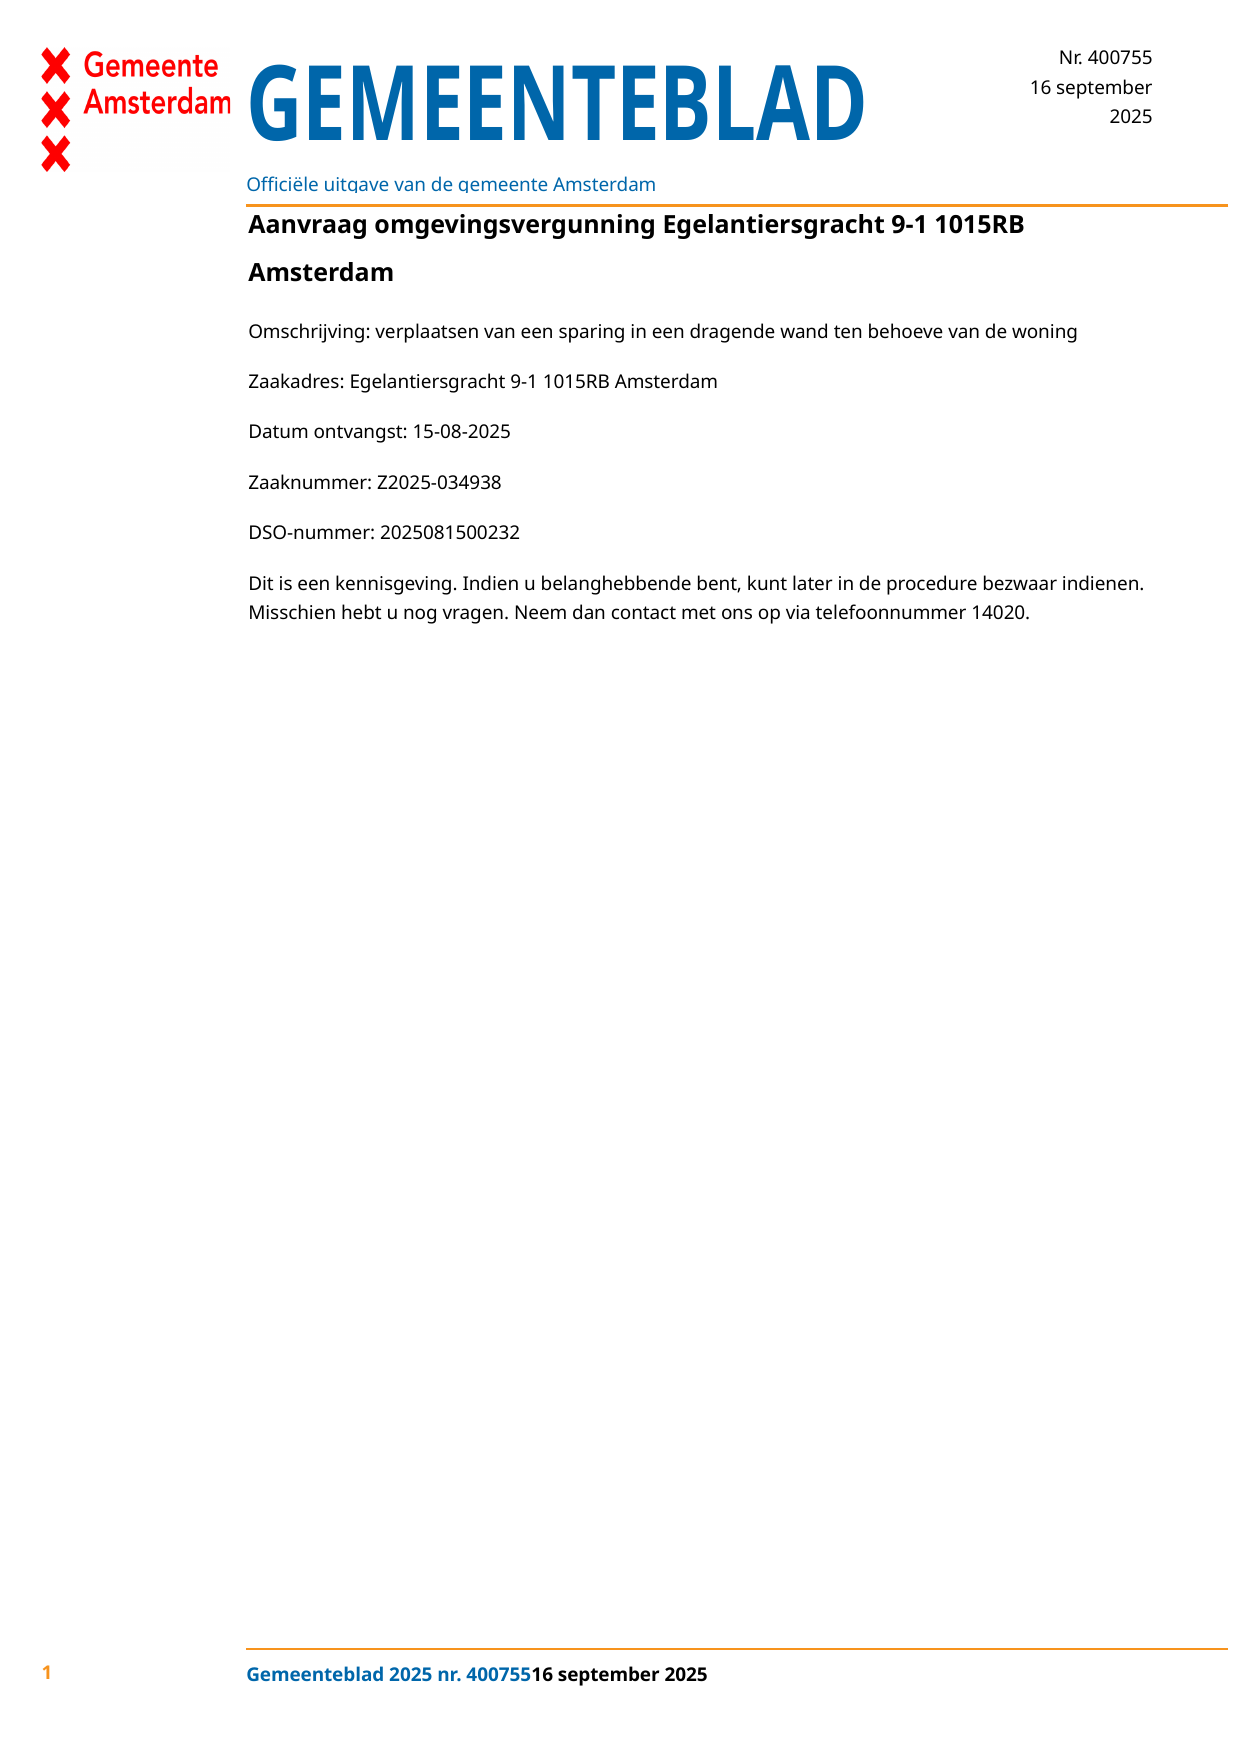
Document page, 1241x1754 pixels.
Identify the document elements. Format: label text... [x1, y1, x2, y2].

text Datum ontvangst: 15-08-2025 [248, 419, 1152, 444]
text Aanvraag omgevingsvergunning Egelantiersgracht 9-1 1015RB Amsterdam [248, 207, 1152, 288]
text Omschrijving: verplaatsen van een sparing in een dragende wand ten behoeve van de woning [248, 318, 1152, 344]
text DSO-nummer: 2025081500232 [248, 519, 1152, 545]
text Zaakadres: Egelantiersgracht 9-1 1015RB Amsterdam [248, 368, 1152, 394]
text Dit is een kennisgeving. Indien u belanghebbende bent, kunt later in de procedure bezwaar indienen. Misschien hebt u nog vragen. Neem dan contact met ons op via telefoonnummer 14020. [248, 570, 1152, 625]
text Zaaknummer: Z2025-034938 [248, 469, 1152, 495]
picture [41, 47, 231, 172]
